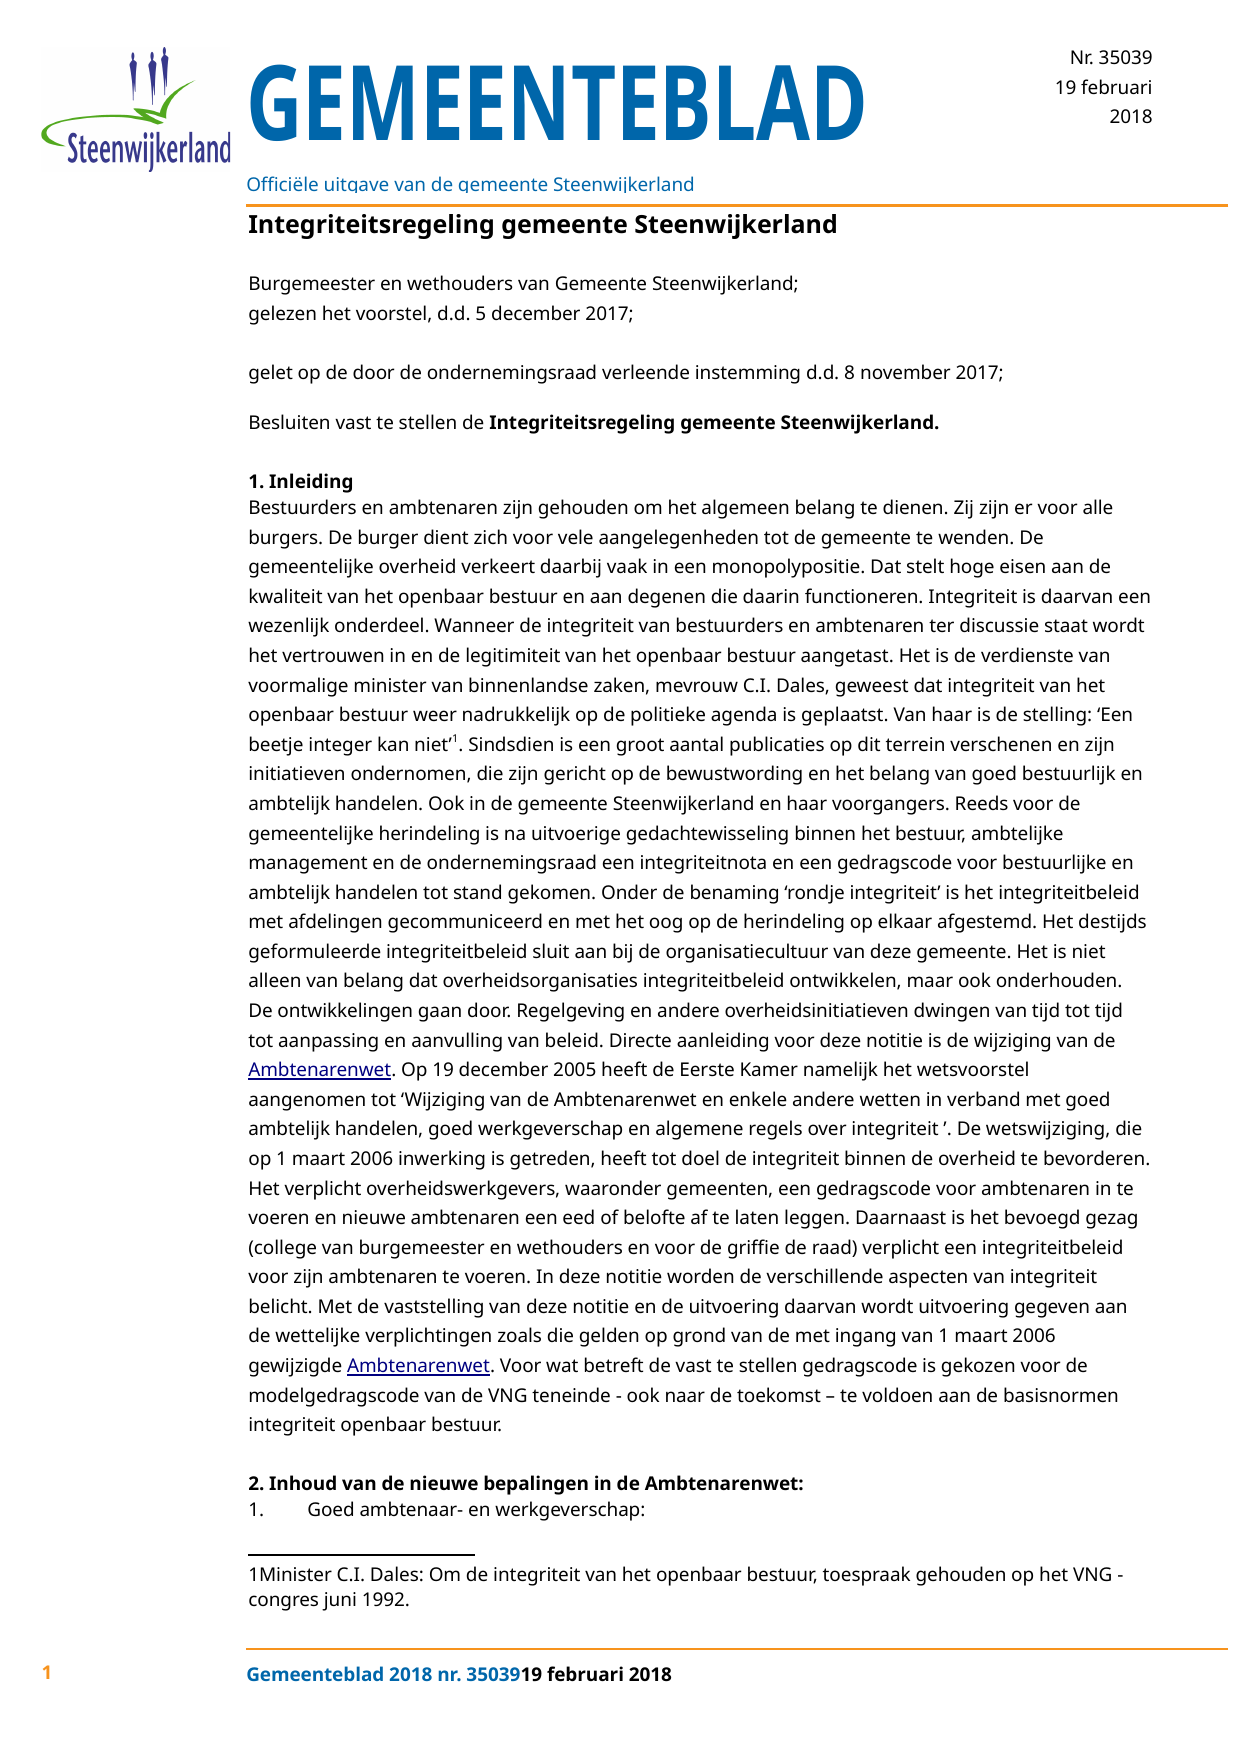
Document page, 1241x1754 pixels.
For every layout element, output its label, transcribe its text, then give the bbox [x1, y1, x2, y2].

text Burgemeester en wethouders van Gemeente Steenwijkerland; [248, 270, 1152, 296]
text Besluiten vast te stellen de Integriteitsregeling gemeente Steenwijkerland. [248, 409, 1152, 435]
list Goed ambtenaar- en werkgeverschap: [248, 1496, 1152, 1522]
text Bestuurders en ambtenaren zijn gehouden om het algemeen belang te dienen. Zij zijn er voor alle burgers. De burger dient zich voor vele aangelegenheden tot de gemeente te wenden. De gemeentelijke overheid verkeert daarbij vaak in een monopolypositie. Dat stelt hoge eisen aan de kwaliteit van het openbaar bestuur en aan degenen die daarin functioneren. Integriteit is daarvan een wezenlijk onderdeel. Wanneer de integriteit van bestuurders en ambtenaren ter discussie staat wordt het vertrouwen in en de legitimiteit van het openbaar bestuur aangetast. Het is de verdienste van voormalige minister van binnenlandse zaken, mevrouw C.I. Dales, geweest dat integriteit van het openbaar bestuur weer nadrukkelijk op de politieke agenda is geplaatst. Van haar is de stelling: ‘Een beetje integer kan niet’. Sindsdien is een groot aantal publicaties op dit terrein verschenen en zijn initiatieven ondernomen, die zijn gericht op de bewustwording en het belang van goed bestuurlijk en ambtelijk handelen. Ook in de gemeente Steenwijkerland en haar voorgangers. Reeds voor de gemeentelijke herindeling is na uitvoerige gedachtewisseling binnen het bestuur, ambtelijke management en de ondernemingsraad een integriteitnota en een gedragscode voor bestuurlijke en ambtelijk handelen tot stand gekomen. Onder de benaming ‘rondje integriteit’ is het integriteitbeleid met afdelingen gecommuniceerd en met het oog op de herindeling op elkaar afgestemd. Het destijds geformuleerde integriteitbeleid sluit aan bij de organisatiecultuur van deze gemeente. Het is niet alleen van belang dat overheidsorganisaties integriteitbeleid ontwikkelen, maar ook onderhouden. De ontwikkelingen gaan door. Regelgeving en andere overheidsinitiatieven dwingen van tijd tot tijd tot aanpassing en aanvulling van beleid. Directe aanleiding voor deze notitie is de wijziging van de Ambtenarenwet. Op 19 december 2005 heeft de Eerste Kamer namelijk het wetsvoorstel aangenomen tot ‘Wijziging van de Ambtenarenwet en enkele andere wetten in verband met goed ambtelijk handelen, goed werkgeverschap en algemene regels over integriteit ’. De wetswijziging, die op 1 maart 2006 inwerking is getreden, heeft tot doel de integriteit binnen de overheid te bevorderen. Het verplicht overheidswerkgevers, waaronder gemeenten, een gedragscode voor ambtenaren in te voeren en nieuwe ambtenaren een eed of belofte af te laten leggen. Daarnaast is het bevoegd gezag (college van burgemeester en wethouders en voor de griffie de raad) verplicht een integriteitbeleid voor zijn ambtenaren te voeren. In deze notitie worden de verschillende aspecten van integriteit belicht. Met de vaststelling van deze notitie en de uitvoering daarvan wordt uitvoering gegeven aan de wettelijke verplichtingen zoals die gelden op grond van de met ingang van 1 maart 2006 gewijzigde Ambtenarenwet. Voor wat betreft de vast te stellen gedragscode is gekozen voor de modelgedragscode van de VNG teneinde - ook naar de toekomst – te voldoen aan de basisnormen integriteit openbaar bestuur. [248, 494, 1152, 1437]
picture [41, 47, 231, 172]
text 2. Inhoud van de nieuwe bepalingen in de Ambtenarenwet: [248, 1471, 1152, 1496]
text Minister C.I. Dales: Om de integriteit van het openbaar bestuur, toespraak gehouden op het VNG -congres juni 1992. [248, 1561, 1152, 1612]
text gelezen het voorstel, d.d. 5 december 2017; [248, 300, 1152, 326]
text Integriteitsregeling gemeente Steenwijkerland [248, 207, 1152, 241]
text 1. Inleiding [248, 468, 1152, 494]
text gelet op de door de ondernemingsraad verleende instemming d.d. 8 november 2017; [248, 359, 1152, 385]
